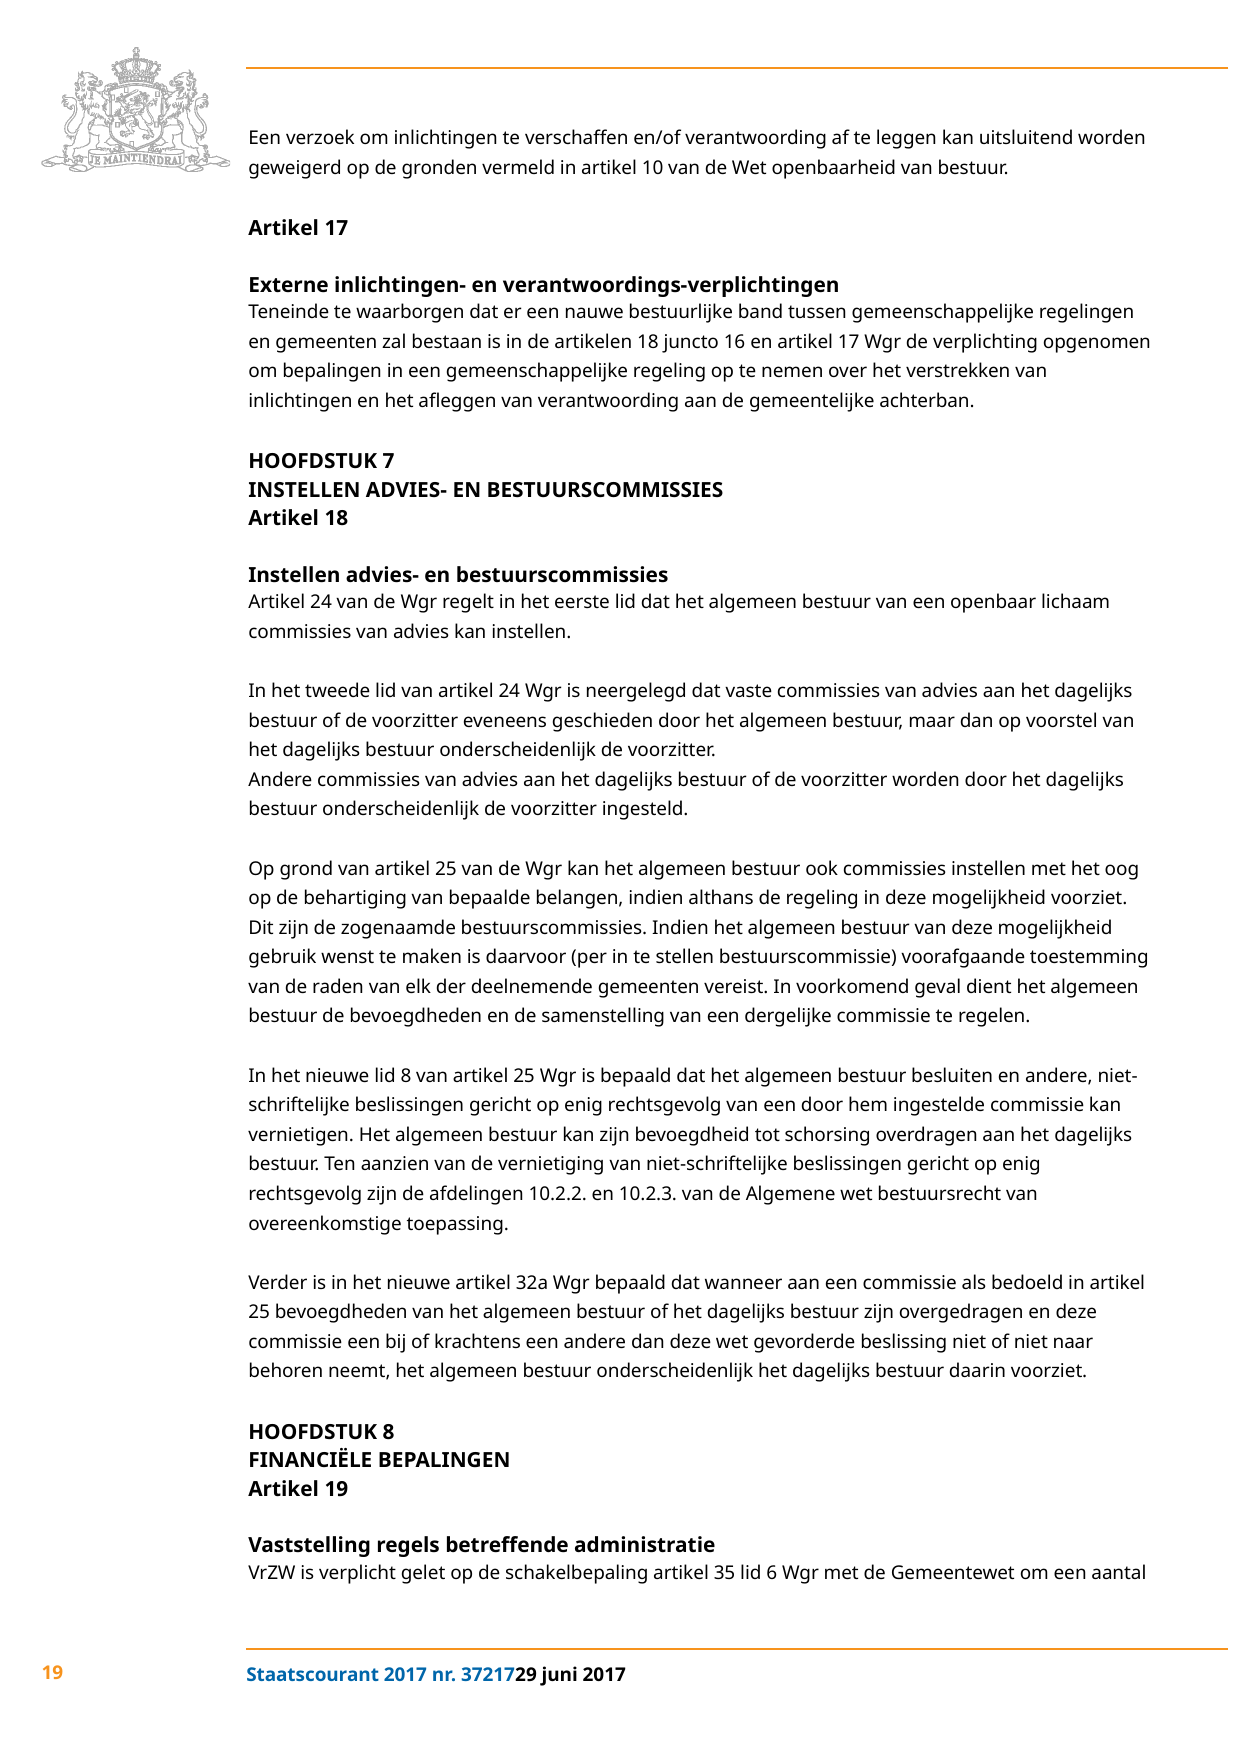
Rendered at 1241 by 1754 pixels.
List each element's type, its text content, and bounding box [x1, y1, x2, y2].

text Instellen advies- en bestuurscommissies [248, 560, 1152, 588]
text Andere commissies van advies aan het dagelijks bestuur of de voorzitter worden door het dagelijks bestuur onderscheidenlijk de voorzitter ingesteld. [248, 766, 1152, 821]
text Teneinde te waarborgen dat er een nauwe bestuurlijke band tussen gemeenschappelijke regelingen en gemeenten zal bestaan is in de artikelen 18 juncto 16 en artikel 17 Wgr de verplichting opgenomen om bepalingen in een gemeenschappelijke regeling op te nemen over het verstrekken van inlichtingen en het afleggen van verantwoording aan de gemeentelijke achterban. [248, 298, 1152, 413]
text Artikel 17 [248, 213, 1152, 242]
text FINANCIËLE BEPALINGEN [248, 1445, 1152, 1474]
text HOOFDSTUK 8 [248, 1417, 1152, 1445]
text HOOFDSTUK 7 [248, 446, 1152, 475]
text Artikel 18 [248, 503, 1152, 532]
text Verder is in het nieuwe artikel 32a Wgr bepaald dat wanneer aan een commissie als bedoeld in artikel 25 bevoegdheden van het algemeen bestuur of het dagelijks bestuur zijn overgedragen en deze commissie een bij of krachtens een andere dan deze wet gevorderde beslissing niet of niet naar behoren neemt, het algemeen bestuur onderscheidenlijk het dagelijks bestuur daarin voorziet. [248, 1269, 1152, 1383]
text VrZW is verplicht gelet op de schakelbepaling artikel 35 lid 6 Wgr met de Gemeentewet om een aantal [248, 1559, 1152, 1585]
text Externe inlichtingen- en verantwoordings-verplichtingen [248, 270, 1152, 298]
text Een verzoek om inlichtingen te verschaffen en/of verantwoording af te leggen kan uitsluitend worden geweigerd op de gronden vermeld in artikel 10 van de Wet openbaarheid van bestuur. [248, 124, 1152, 180]
text Artikel 24 van de Wgr regelt in het eerste lid dat het algemeen bestuur van een openbaar lichaam commissies van advies kan instellen. [248, 588, 1152, 644]
text In het nieuwe lid 8 van artikel 25 Wgr is bepaald dat het algemeen bestuur besluiten en andere, niet-schriftelijke beslissingen gericht op enig rechtsgevolg van een door hem ingestelde commissie kan vernietigen. Het algemeen bestuur kan zijn bevoegdheid tot schorsing overdragen aan het dagelijks bestuur. Ten aanzien van de vernietiging van niet-schriftelijke beslissingen gericht op enig rechtsgevolg zijn de afdelingen 10.2.2. en 10.2.3. van de Algemene wet bestuursrecht van overeenkomstige toepassing. [248, 1062, 1152, 1236]
text In het tweede lid van artikel 24 Wgr is neergelegd dat vaste commissies van advies aan het dagelijks bestuur of de voorzitter eveneens geschieden door het algemeen bestuur, maar dan op voorstel van het dagelijks bestuur onderscheidenlijk de voorzitter. [248, 677, 1152, 762]
picture [41, 47, 231, 172]
text INSTELLEN ADVIES- EN BESTUURSCOMMISSIES [248, 475, 1152, 503]
text Artikel 19 [248, 1474, 1152, 1502]
text Vaststelling regels betreffende administratie [248, 1531, 1152, 1559]
text Op grond van artikel 25 van de Wgr kan het algemeen bestuur ook commissies instellen met het oog op de behartiging van bepaalde belangen, indien althans de regeling in deze mogelijkheid voorziet. Dit zijn de zogenaamde bestuurscommissies. Indien het algemeen bestuur van deze mogelijkheid gebruik wenst te maken is daarvoor (per in te stellen bestuurscommissie) voorafgaande toestemming van de raden van elk der deelnemende gemeenten vereist. In voorkomend geval dient het algemeen bestuur de bevoegdheden en de samenstelling van een dergelijke commissie te regelen. [248, 855, 1152, 1028]
